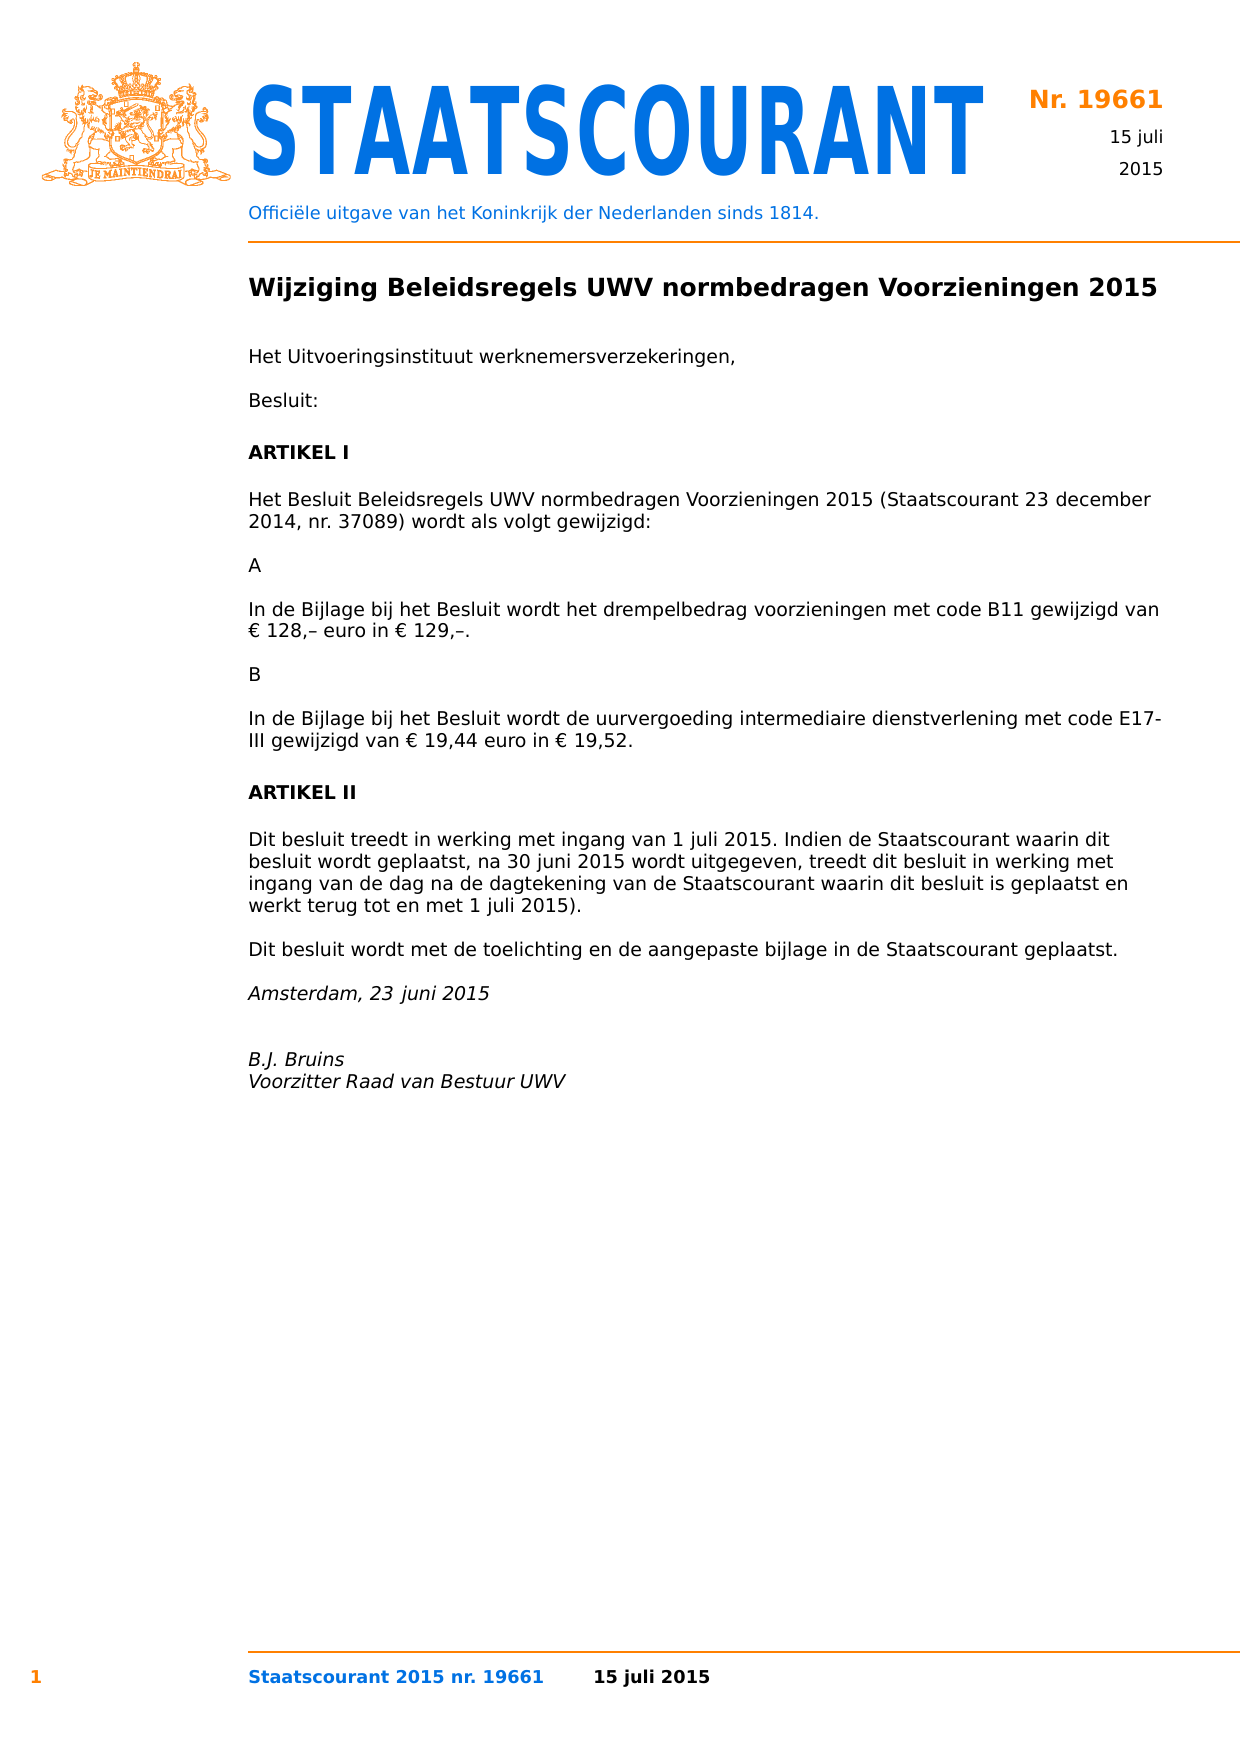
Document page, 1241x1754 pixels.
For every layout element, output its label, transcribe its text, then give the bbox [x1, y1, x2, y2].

text Het Besluit Beleidsregels UWV normbedragen Voorzieningen 2015 (Staatscourant 23 december 2014, nr. 37089) wordt als volgt gewijzigd: [248, 489, 1163, 533]
text B [248, 664, 1163, 686]
subtitle ARTIKEL I [248, 442, 1163, 464]
table_cell 2015 [998, 153, 1240, 203]
table_header [25, 62, 248, 241]
text In de Bijlage bij het Besluit wordt de uurvergoeding intermediaire dienstverlening met code E17-III gewijzigd van € 19,44 euro in € 19,52. [248, 708, 1163, 752]
subtitle ARTIKEL II [248, 782, 1163, 804]
text Dit besluit treedt in werking met ingang van 1 juli 2015. Indien de Staatscourant waarin dit besluit wordt geplaatst, na 30 juni 2015 wordt uitgegeven, treedt dit besluit in werking met ingang van de dag na de dagtekening van de Staatscourant waarin dit besluit is geplaatst en werkt terug tot en met 1 juli 2015). [248, 829, 1163, 917]
table_header Nr. 19661 [998, 62, 1240, 121]
table_cell 15 juli [998, 121, 1240, 153]
text Besluit: [248, 390, 1163, 412]
text Amsterdam, 23 juni 2015 [248, 983, 1163, 1005]
text Dit besluit wordt met de toelichting en de aangepaste bijlage in de Staatscourant geplaatst. [248, 939, 1163, 961]
table_header STAATSCOURANT [248, 62, 998, 203]
subtitle Wijziging Beleidsregels UWV normbedragen Voorzieningen 2015 [248, 273, 1163, 302]
text B.J. Bruins Voorzitter Raad van Bestuur UWV [248, 1027, 1163, 1092]
text A [248, 554, 1163, 577]
text In de Bijlage bij het Besluit wordt het drempelbedrag voorzieningen met code B11 gewijzigd van € 128,– euro in € 129,–. [248, 598, 1163, 642]
table_cell Officiële uitgave van het Koninkrijk der Nederlanden sinds 1814. [248, 203, 1240, 241]
text Het Uitvoeringsinstituut werknemersverzekeringen, [248, 346, 1163, 368]
picture [41, 62, 231, 186]
